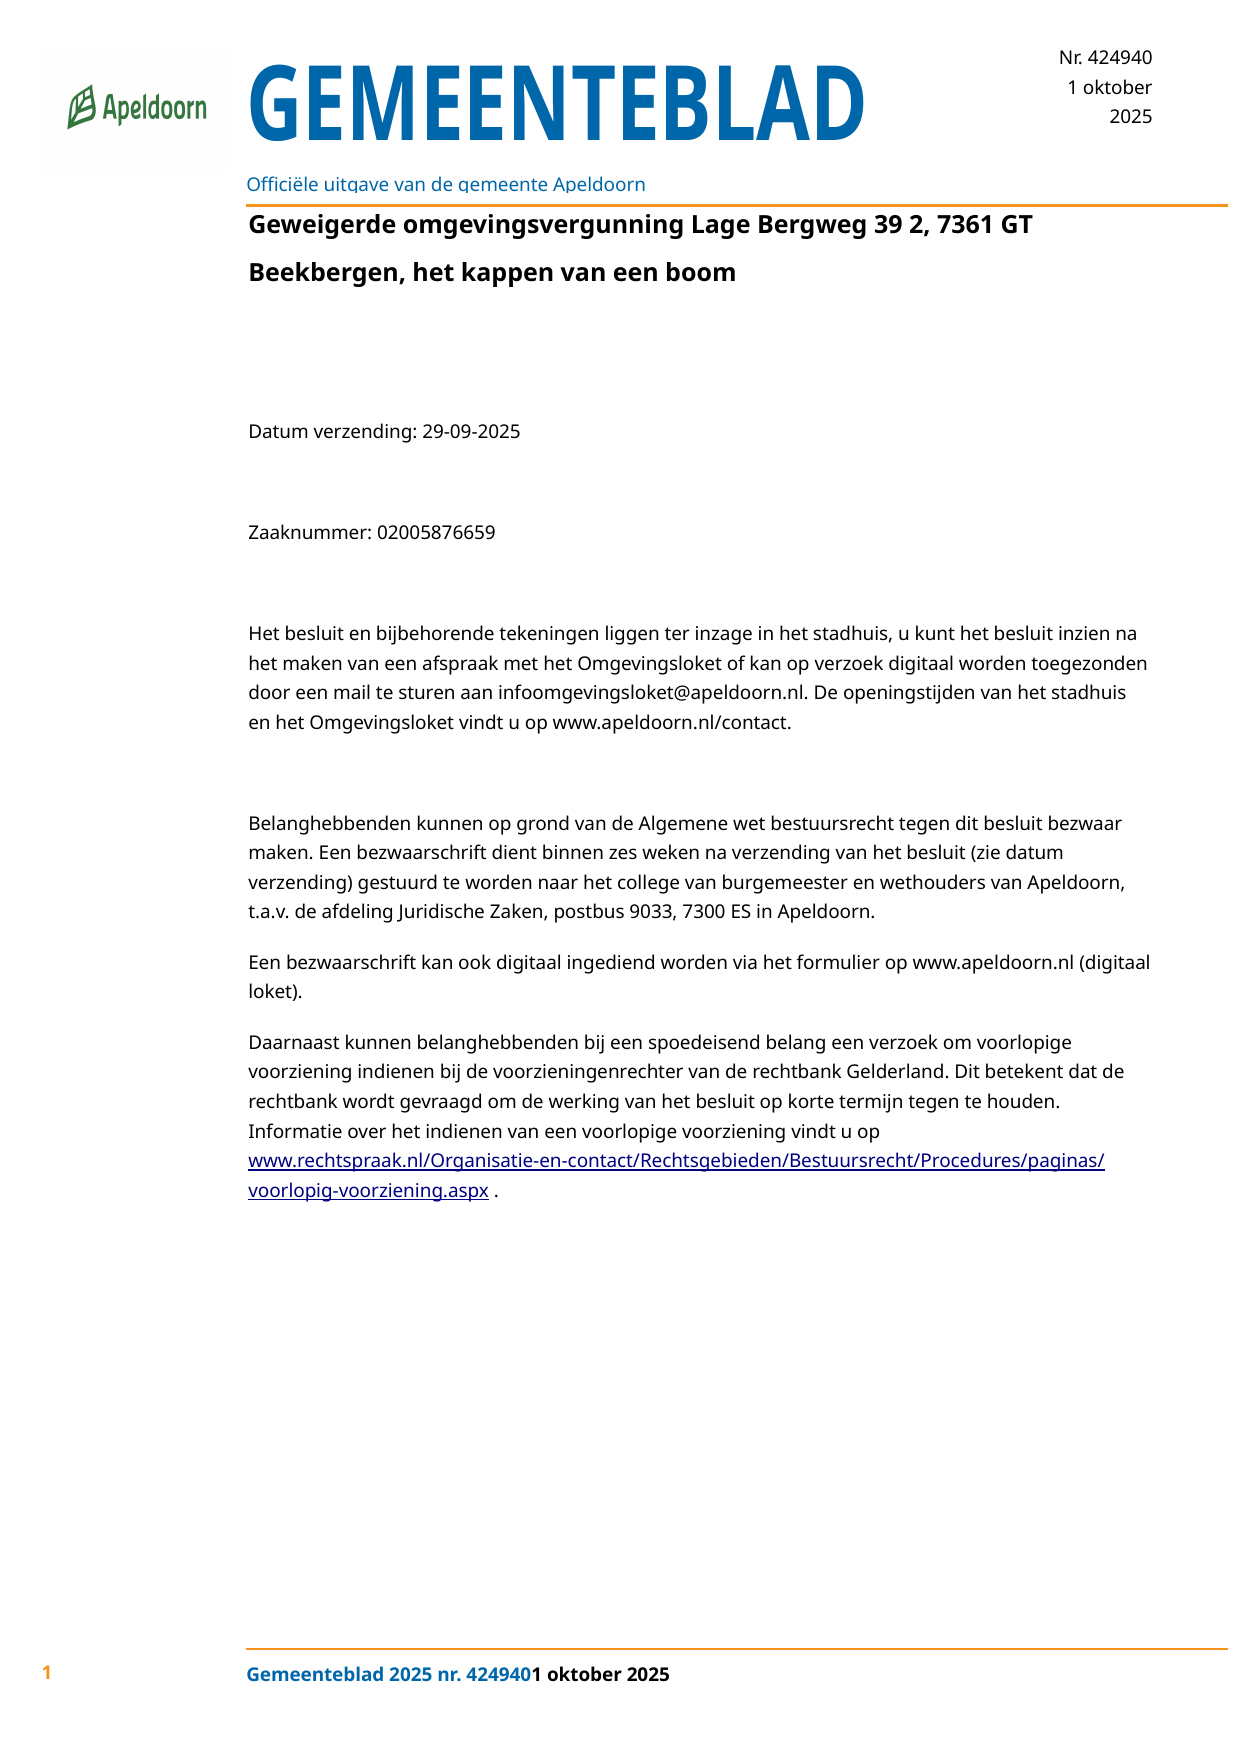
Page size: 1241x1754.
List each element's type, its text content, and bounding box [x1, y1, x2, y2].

text Geweigerde omgevingsvergunning Lage Bergweg 39 2, 7361 GT Beekbergen, het kappen van een boom [248, 207, 1152, 288]
text Datum verzending: 29-09-2025 [248, 419, 1152, 444]
text Daarnaast kunnen belanghebbenden bij een spoedeisend belang een verzoek om voorlopige voorziening indienen bij de voorzieningenrechter van de rechtbank Gelderland. Dit betekent dat de rechtbank wordt gevraagd om de werking van het besluit op korte termijn tegen te houden. Informatie over het indienen van een voorlopige voorziening vindt u op www.rechtspraak.nl/Organisatie-en-contact/Rechtsgebieden/Bestuursrecht/Procedures/paginas/voorlopig-voorziening.aspx . [248, 1029, 1152, 1203]
text Zaaknummer: 02005876659 [248, 519, 1152, 545]
text Het besluit en bijbehorende tekeningen liggen ter inzage in het stadhuis, u kunt het besluit inzien na het maken van een afspraak met het Omgevingsloket of kan op verzoek digitaal worden toegezonden door een mail te sturen aan infoomgevingsloket@apeldoorn.nl. De openingstijden van het stadhuis en het Omgevingsloket vindt u op www.apeldoorn.nl/contact. [248, 620, 1152, 735]
text Belanghebbenden kunnen op grond van de Algemene wet bestuursrecht tegen dit besluit bezwaar maken. Een bezwaarschrift dient binnen zes weken na verzending van het besluit (zie datum verzending) gestuurd te worden naar het college van burgemeester en wethouders van Apeldoorn, t.a.v. de afdeling Juridische Zaken, postbus 9033, 7300 ES in Apeldoorn. [248, 810, 1152, 924]
picture [41, 47, 231, 172]
text Een bezwaarschrift kan ook digitaal ingediend worden via het formulier op www.apeldoorn.nl (digitaal loket). [248, 949, 1152, 1004]
